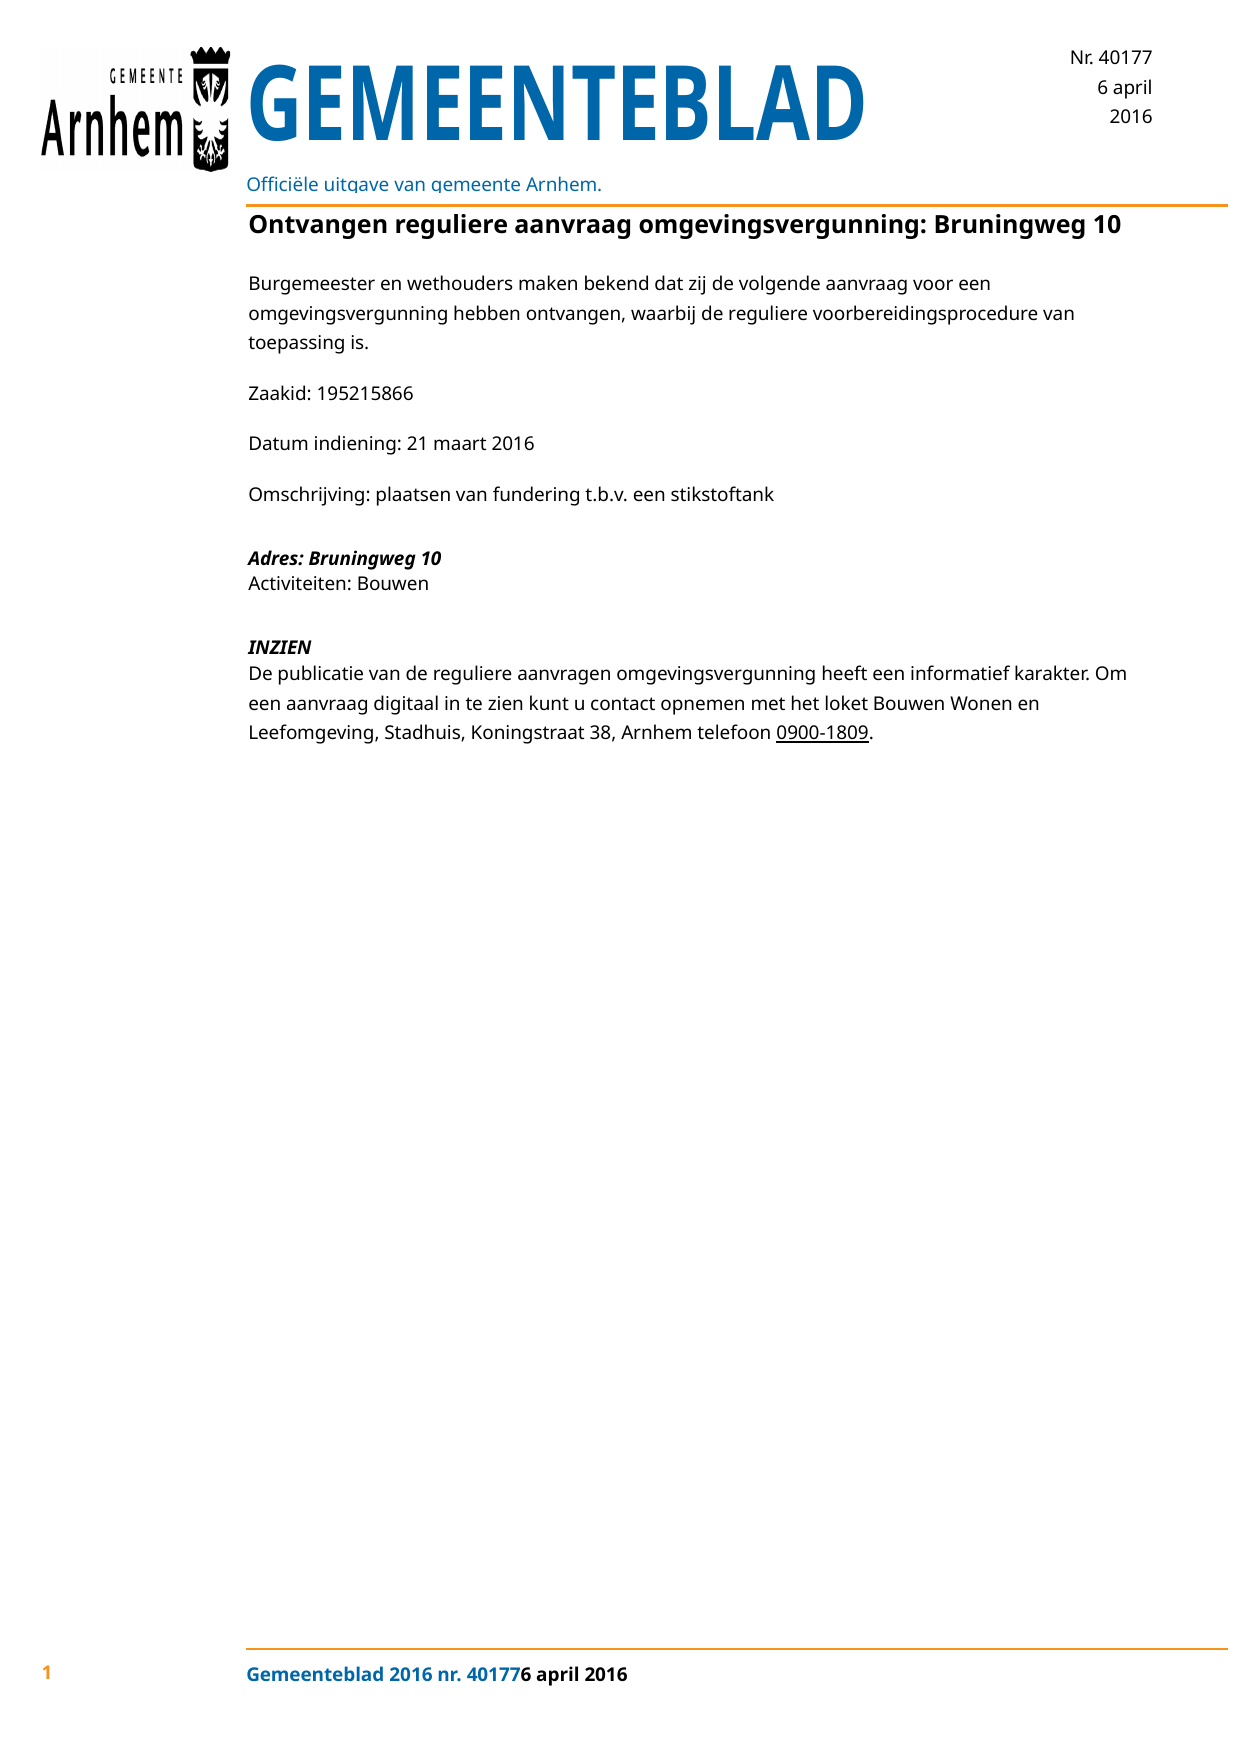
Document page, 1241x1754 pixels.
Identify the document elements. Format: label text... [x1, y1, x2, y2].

text Omschrijving: plaatsen van fundering t.b.v. een stikstoftank [248, 481, 1152, 506]
picture [41, 47, 231, 172]
text De publicatie van de reguliere aanvragen omgevingsvergunning heeft een informatief karakter. Om een aanvraag digitaal in te zien kunt u contact opnemen met het loket Bouwen Wonen en Leefomgeving, Stadhuis, Koningstraat 38, Arnhem telefoon 0900-1809. [248, 660, 1152, 745]
text Adres: Bruningweg 10 [248, 545, 1152, 570]
text Activiteiten: Bouwen [248, 570, 1152, 596]
text Burgemeester en wethouders maken bekend dat zij de volgende aanvraag voor een omgevingsvergunning hebben ontvangen, waarbij de reguliere voorbereidingsprocedure van toepassing is. [248, 270, 1152, 355]
text Zaakid: 195215866 [248, 380, 1152, 406]
text Ontvangen reguliere aanvraag omgevingsvergunning: Bruningweg 10 [248, 207, 1152, 241]
text INZIEN [248, 634, 1152, 660]
text Datum indiening: 21 maart 2016 [248, 430, 1152, 456]
